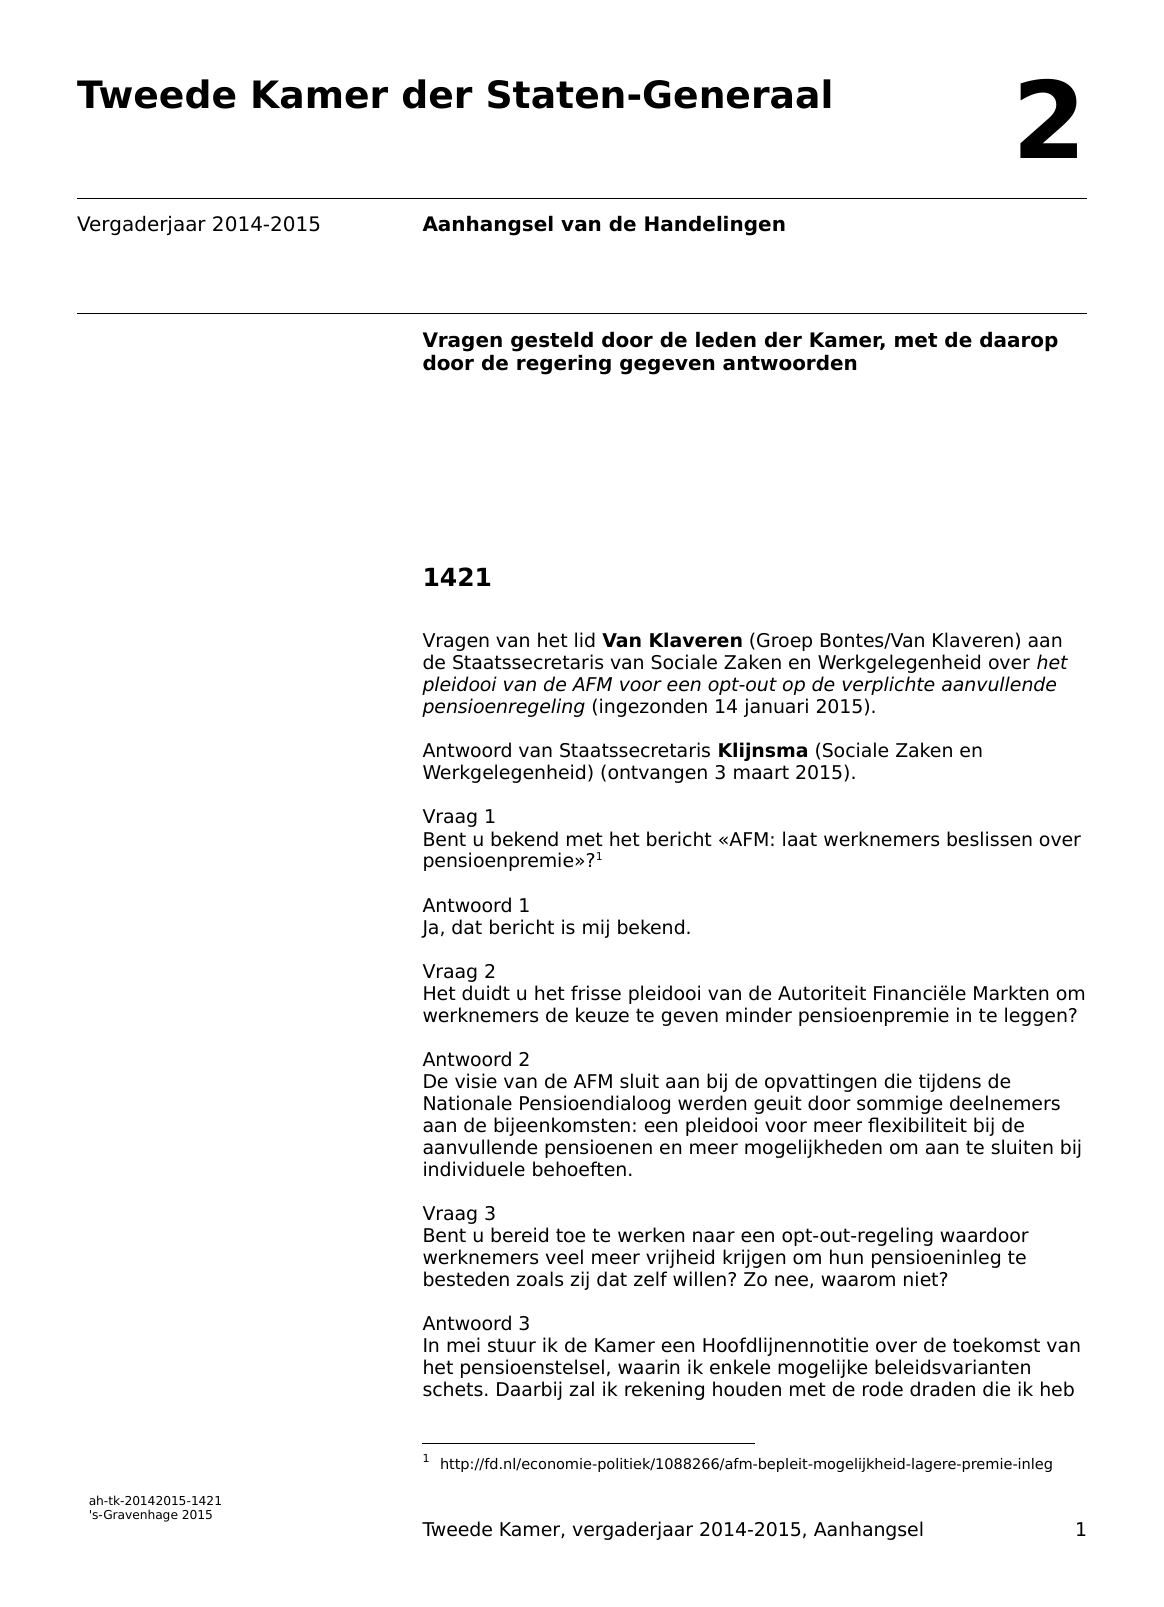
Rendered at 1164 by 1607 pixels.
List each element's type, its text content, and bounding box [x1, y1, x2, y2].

text 's-Gravenhage 2015 [88, 1508, 323, 1522]
text Vragen van het lid Van Klaveren (Groep Bontes/Van Klaveren) aan de Staatssecretaris van Sociale Zaken en Werkgelegenheid over het pleidooi van de AFM voor een opt-out op de verplichte aanvullende pensioenregeling (ingezonden 14 januari 2015). [422, 630, 1087, 718]
table_cell Vragen gesteld door de leden der Kamer, met de daarop door de regering gegeven antwoorden [422, 314, 1087, 375]
text 1421 [422, 563, 1087, 592]
table_cell Aanhangsel van de Handelingen [422, 199, 1087, 313]
text In mei stuur ik de Kamer een Hoofdlijnennotitie over de toekomst van het pensioenstelsel, waarin ik enkele mogelijke beleidsvarianten schets. Daarbij zal ik rekening houden met de rode draden die ik heb [422, 1335, 1087, 1401]
text De visie van de AFM sluit aan bij de opvattingen die tijdens de Nationale Pensioendialoog werden geuit door sommige deelnemers aan de bijeenkomsten: een pleidooi voor meer flexibiliteit bij de aanvullende pensioenen en meer mogelijkheden om aan te sluiten bij individuele behoeften. [422, 1071, 1087, 1181]
text Vraag 2 [422, 961, 1087, 983]
text Het duidt u het frisse pleidooi van de Autoriteit Financiële Markten om werknemers de keuze te geven minder pensioenpremie in te leggen? [422, 983, 1087, 1027]
table_header 2 [886, 59, 1087, 198]
text Antwoord van Staatssecretaris Klijnsma (Sociale Zaken en Werkgelegenheid) (ontvangen 3 maart 2015). [422, 740, 1087, 784]
text http://fd.nl/economie-politiek/1088266/afm-bepleit-mogelijkheid-lagere-premie-inleg [422, 1452, 1087, 1474]
text Bent u bereid toe te werken naar een opt-out-regeling waardoor werknemers veel meer vrijheid krijgen om hun pensioeninleg te besteden zoals zij dat zelf willen? Zo nee, waarom niet? [422, 1225, 1087, 1291]
text Vraag 3 [422, 1203, 1087, 1225]
table_cell [77, 314, 422, 375]
text Antwoord 1 [422, 894, 1087, 917]
text Antwoord 2 [422, 1049, 1087, 1071]
text Bent u bekend met het bericht «AFM: laat werknemers beslissen over pensioenpremie»? [422, 828, 1087, 872]
text Ja, dat bericht is mij bekend. [422, 917, 1087, 938]
table_header Tweede Kamer der Staten-Generaal [77, 59, 886, 198]
text Vraag 1 [422, 806, 1087, 828]
text ah-tk-20142015-1421 [88, 1494, 323, 1508]
table_cell Vergaderjaar 2014-2015 [77, 199, 422, 313]
text Antwoord 3 [422, 1313, 1087, 1335]
